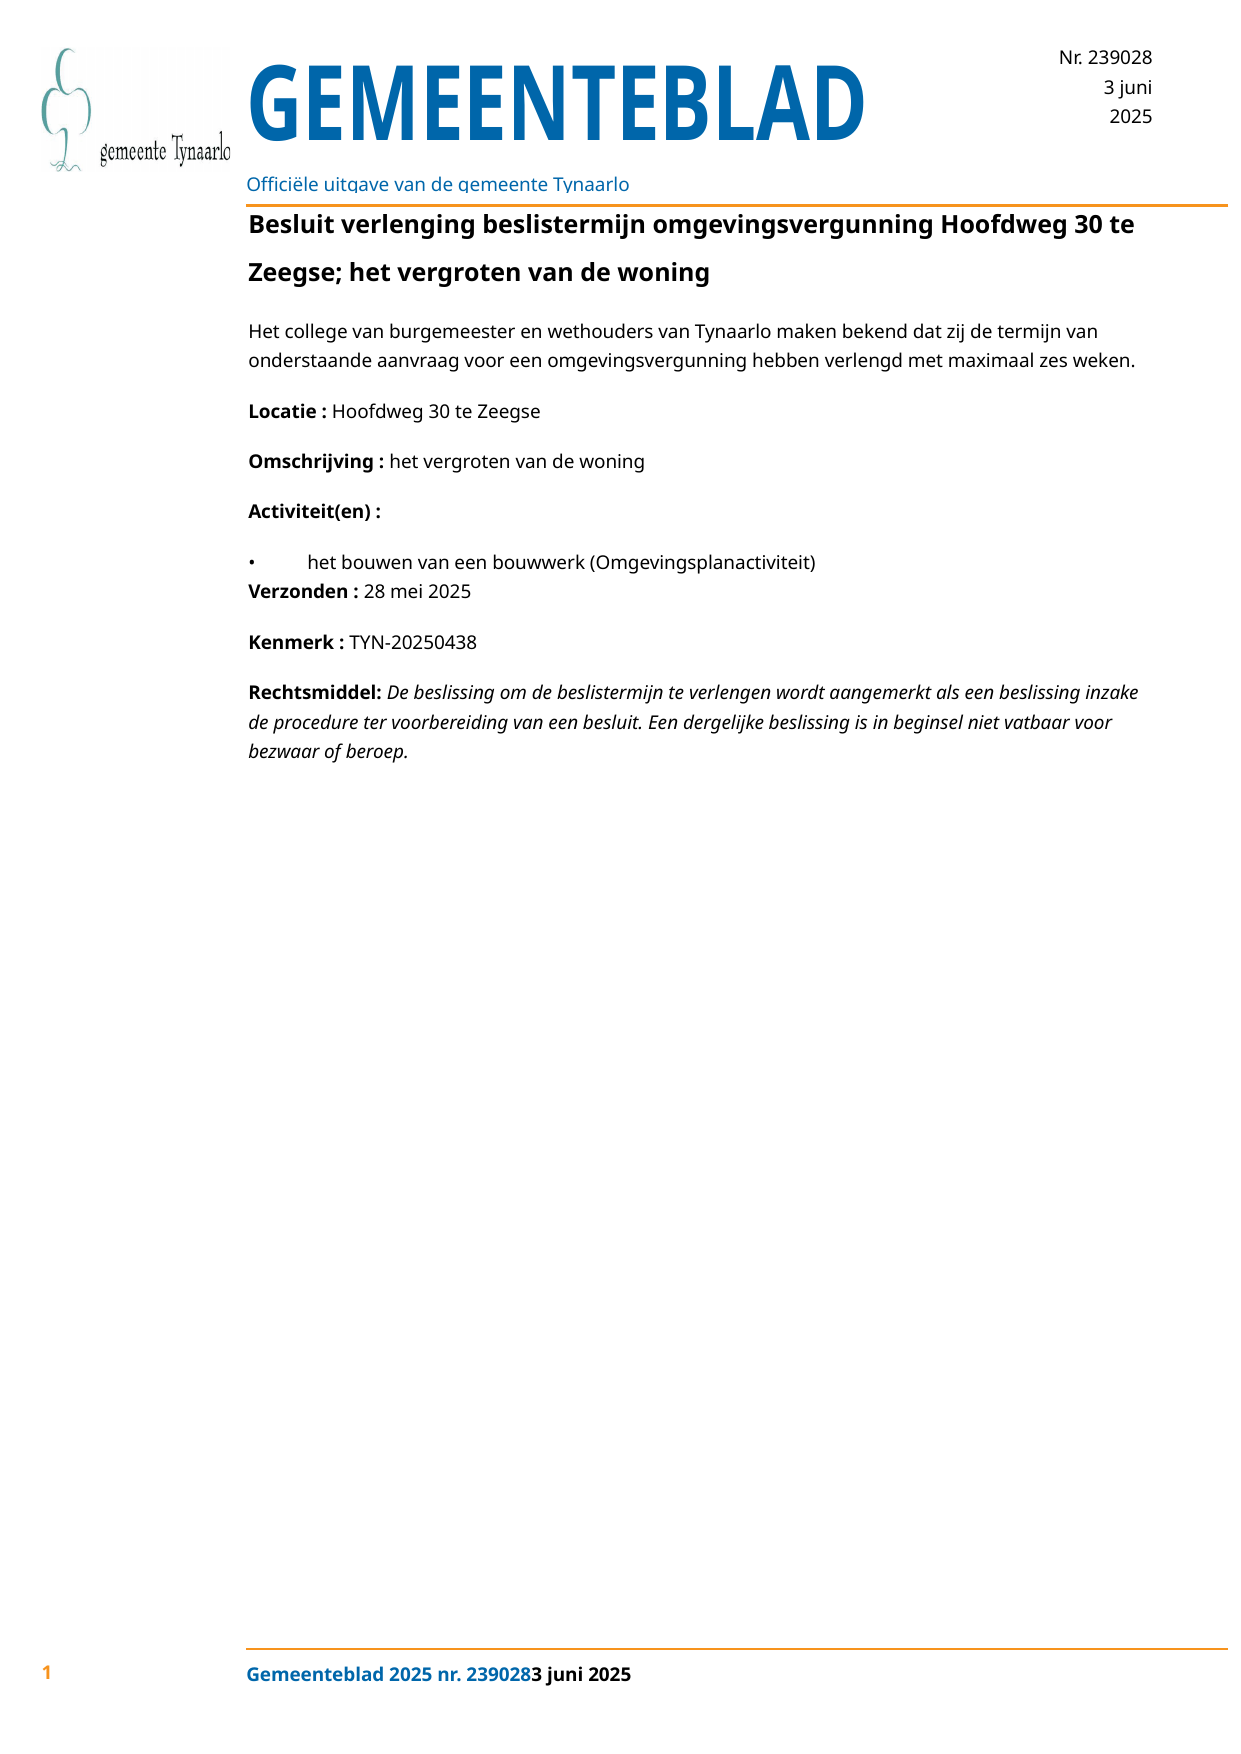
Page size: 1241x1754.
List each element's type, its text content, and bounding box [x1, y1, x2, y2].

text Locatie : Hoofdweg 30 te Zeegse [248, 398, 1152, 424]
picture [41, 47, 231, 172]
text Omschrijving : het vergroten van de woning [248, 448, 1152, 474]
text Rechtsmiddel: De beslissing om de beslistermijn te verlengen wordt aangemerkt als een beslissing inzake de procedure ter voorbereiding van een besluit. Een dergelijke beslissing is in beginsel niet vatbaar voor bezwaar of beroep. [248, 679, 1152, 764]
text Besluit verlenging beslistermijn omgevingsvergunning Hoofdweg 30 te Zeegse; het vergroten van de woning [248, 207, 1152, 288]
text Kenmerk : TYN-20250438 [248, 629, 1152, 655]
text Activiteit(en) : [248, 499, 1152, 524]
text Verzonden : 28 mei 2025 [248, 579, 1152, 604]
list het bouwen van een bouwwerk (Omgevingsplanactiviteit) [248, 549, 1152, 575]
text Het college van burgemeester en wethouders van Tynaarlo maken bekend dat zij de termijn van onderstaande aanvraag voor een omgevingsvergunning hebben verlengd met maximaal zes weken. [248, 318, 1152, 373]
